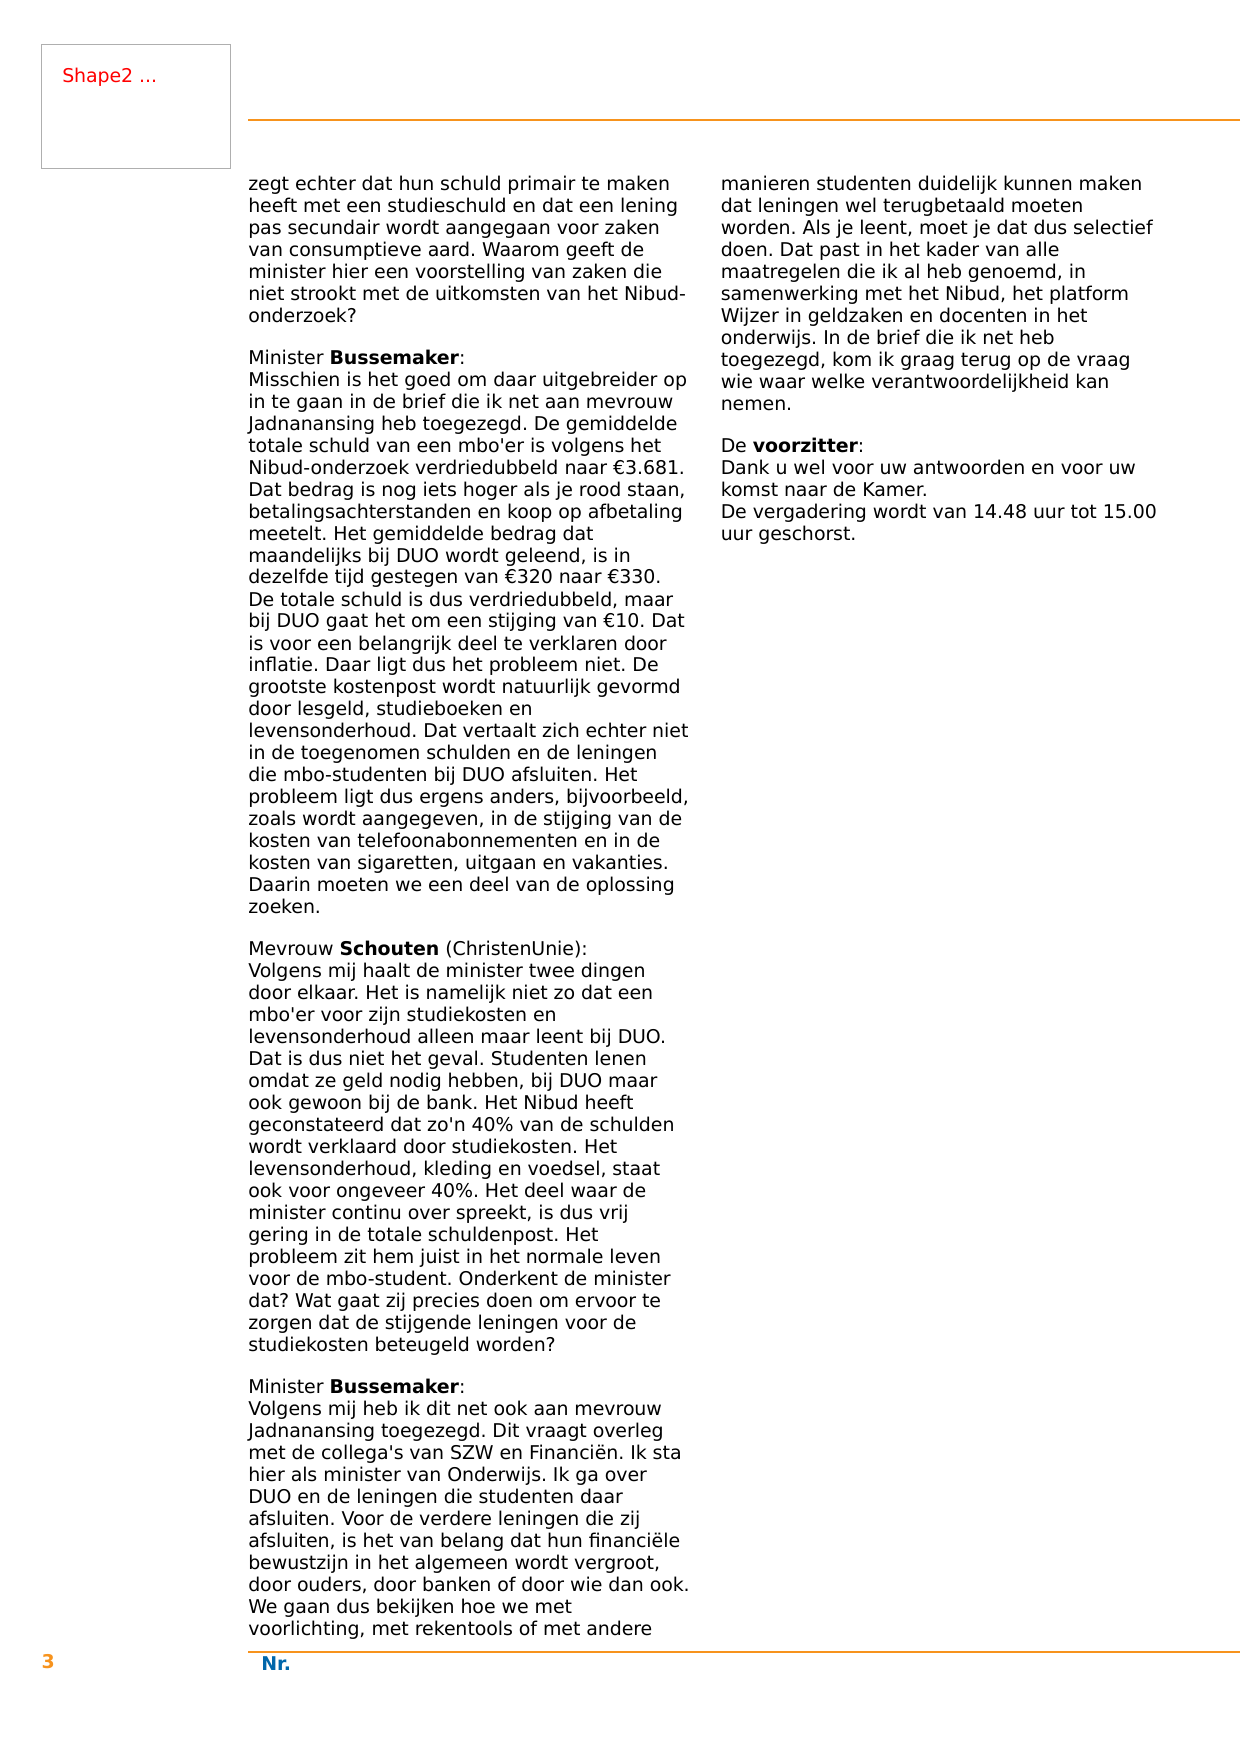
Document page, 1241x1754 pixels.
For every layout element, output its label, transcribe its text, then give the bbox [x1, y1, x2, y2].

text Mevrouw Schouten (ChristenUnie): [248, 938, 691, 960]
text manieren studenten duidelijk kunnen maken dat leningen wel terugbetaald moeten worden. Als je leent, moet je dat dus selectief doen. Dat past in het kader van alle maatregelen die ik al heb genoemd, in samenwerking met het Nibud, het platform Wijzer in geldzaken en docenten in het onderwijs. In de brief die ik net heb toegezegd, kom ik graag terug op de vraag wie waar welke verantwoordelijkheid kan nemen. [721, 173, 1163, 414]
text Dank u wel voor uw antwoorden en voor uw komst naar de Kamer. [721, 457, 1163, 501]
text Volgens mij haalt de minister twee dingen door elkaar. Het is namelijk niet zo dat een mbo'er voor zijn studiekosten en levensonderhoud alleen maar leent bij DUO. Dat is dus niet het geval. Studenten lenen omdat ze geld nodig hebben, bij DUO maar ook gewoon bij de bank. Het Nibud heeft geconstateerd dat zo'n 40% van de schulden wordt verklaard door studiekosten. Het levensonderhoud, kleding en voedsel, staat ook voor ongeveer 40%. Het deel waar de minister continu over spreekt, is dus vrij gering in de totale schuldenpost. Het probleem zit hem juist in het normale leven voor de mbo-student. Onderkent de minister dat? Wat gaat zij precies doen om ervoor te zorgen dat de stijgende leningen voor de studiekosten beteugeld worden? [248, 960, 691, 1356]
text De vergadering wordt van 14.48 uur tot 15.00 uur geschorst. [721, 501, 1163, 544]
text Minister Bussemaker: [248, 1376, 691, 1398]
text Misschien is het goed om daar uitgebreider op in te gaan in de brief die ik net aan mevrouw Jadnanansing heb toegezegd. De gemiddelde totale schuld van een mbo'er is volgens het Nibud-onderzoek verdriedubbeld naar €3.681. Dat bedrag is nog iets hoger als je rood staan, betalingsachterstanden en koop op afbetaling meetelt. Het gemiddelde bedrag dat maandelijks bij DUO wordt geleend, is in dezelfde tijd gestegen van €320 naar €330. De totale schuld is dus verdriedubbeld, maar bij DUO gaat het om een stijging van €10. Dat is voor een belangrijk deel te verklaren door inflatie. Daar ligt dus het probleem niet. De grootste kostenpost wordt natuurlijk gevormd door lesgeld, studieboeken en levensonderhoud. Dat vertaalt zich echter niet in de toegenomen schulden en de leningen die mbo-studenten bij DUO afsluiten. Het probleem ligt dus ergens anders, bijvoorbeeld, zoals wordt aangegeven, in de stijging van de kosten van telefoonabonnementen en in de kosten van sigaretten, uitgaan en vakanties. Daarin moeten we een deel van de oplossing zoeken. [248, 369, 691, 918]
text Minister Bussemaker: [248, 347, 691, 369]
text De voorzitter: [721, 434, 1163, 457]
text Volgens mij heb ik dit net ook aan mevrouw Jadnanansing toegezegd. Dit vraagt overleg met de collega's van SZW en Financiën. Ik sta hier als minister van Onderwijs. Ik ga over DUO en de leningen die studenten daar afsluiten. Voor de verdere leningen die zij afsluiten, is het van belang dat hun financiële bewustzijn in het algemeen wordt vergroot, door ouders, door banken of door wie dan ook. We gaan dus bekijken hoe we met voorlichting, met rekentools of met andere [248, 1398, 691, 1639]
text zegt echter dat hun schuld primair te maken heeft met een studieschuld en dat een lening pas secundair wordt aangegaan voor zaken van consumptieve aard. Waarom geeft de minister hier een voorstelling van zaken die niet strookt met de uitkomsten van het Nibud-onderzoek? [248, 173, 691, 327]
